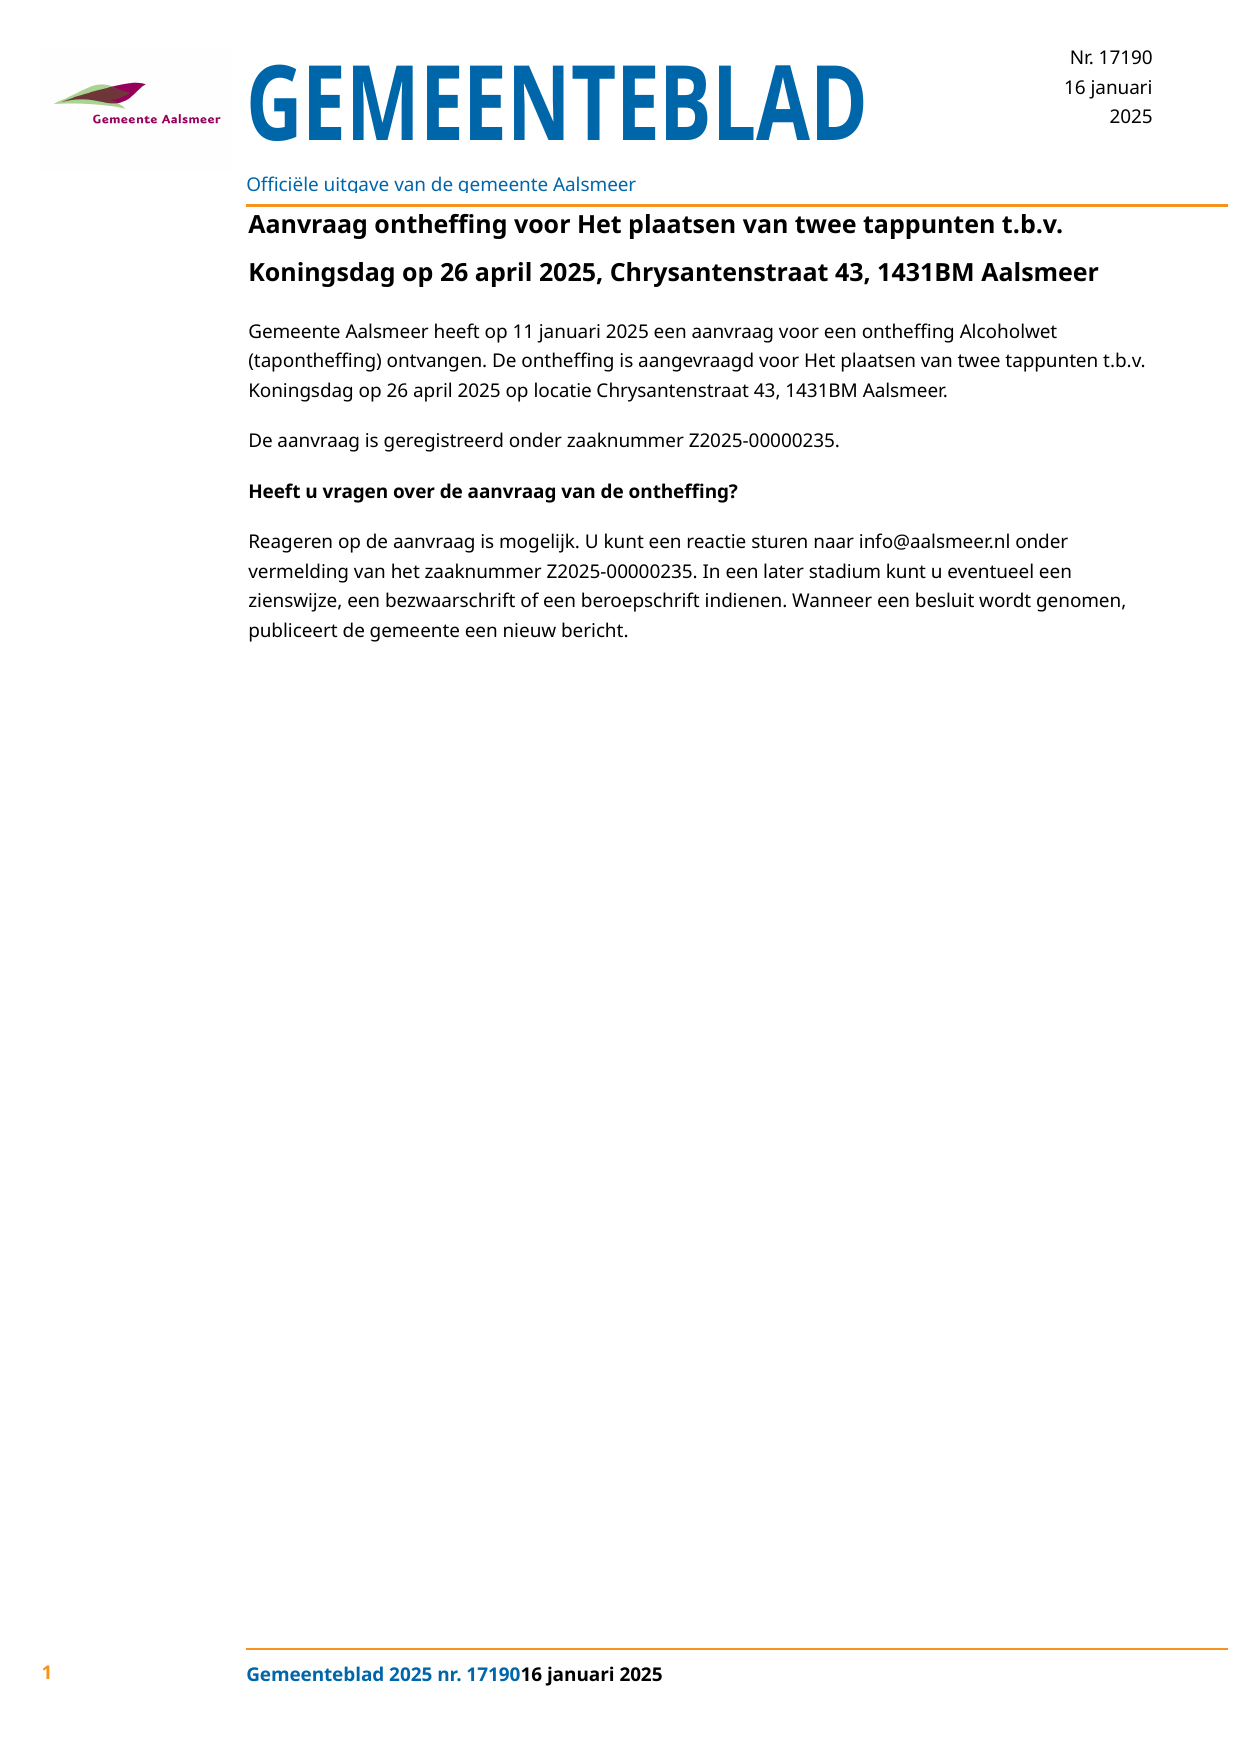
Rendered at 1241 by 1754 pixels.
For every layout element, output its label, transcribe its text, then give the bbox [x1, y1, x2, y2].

text De aanvraag is geregistreerd onder zaaknummer Z2025-00000235. [248, 427, 1152, 453]
picture [41, 47, 231, 172]
text Heeft u vragen over de aanvraag van de ontheffing? [248, 478, 1152, 504]
text Aanvraag ontheffing voor Het plaatsen van twee tappunten t.b.v. Koningsdag op 26 april 2025, Chrysantenstraat 43, 1431BM Aalsmeer [248, 207, 1152, 288]
text Reageren op de aanvraag is mogelijk. U kunt een reactie sturen naar info@aalsmeer.nl onder vermelding van het zaaknummer Z2025-00000235. In een later stadium kunt u eventueel een zienswijze, een bezwaarschrift of een beroepschrift indienen. Wanneer een besluit wordt genomen, publiceert de gemeente een nieuw bericht. [248, 528, 1152, 643]
text Gemeente Aalsmeer heeft op 11 januari 2025 een aanvraag voor een ontheffing Alcoholwet (tapontheffing) ontvangen. De ontheffing is aangevraagd voor Het plaatsen van twee tappunten t.b.v. Koningsdag op 26 april 2025 op locatie Chrysantenstraat 43, 1431BM Aalsmeer. [248, 318, 1152, 403]
